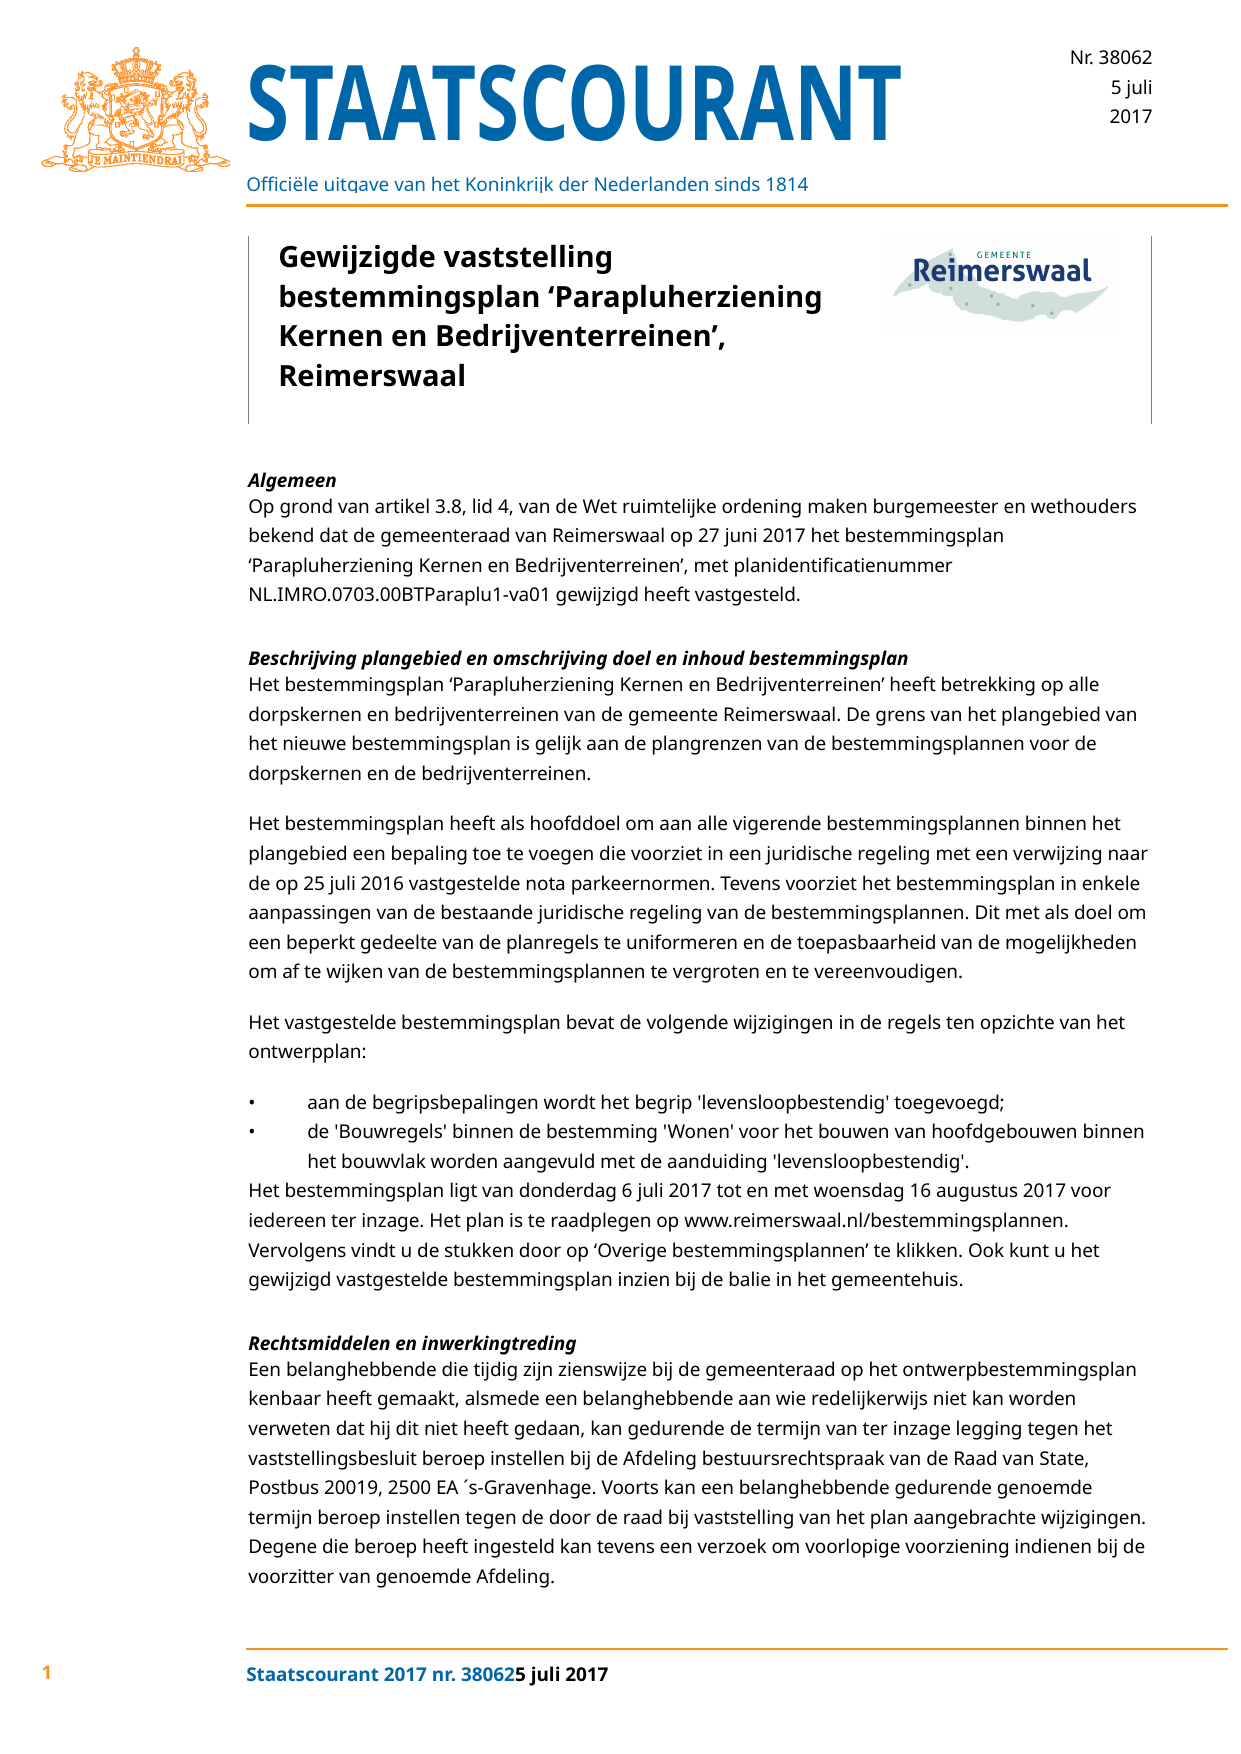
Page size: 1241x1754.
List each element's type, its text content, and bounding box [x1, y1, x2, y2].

text Een belanghebbende die tijdig zijn zienswijze bij de gemeenteraad op het ontwerpbestemmingsplan kenbaar heeft gemaakt, alsmede een belanghebbende aan wie redelijkerwijs niet kan worden verweten dat hij dit niet heeft gedaan, kan gedurende de termijn van ter inzage legging tegen het vaststellingsbesluit beroep instellen bij de Afdeling bestuursrechtspraak van de Raad van State, Postbus 20019, 2500 EA ´s-Gravenhage. Voorts kan een belanghebbende gedurende genoemde termijn beroep instellen tegen de door de raad bij vaststelling van het plan aangebrachte wijzigingen. Degene die beroep heeft ingesteld kan tevens een verzoek om voorlopige voorziening indienen bij de voorzitter van genoemde Afdeling. [248, 1356, 1152, 1589]
text Het vastgestelde bestemmingsplan bevat de volgende wijzigingen in de regels ten opzichte van het ontwerpplan: [248, 1009, 1152, 1064]
text Het bestemmingsplan ‘Parapluherziening Kernen en Bedrijventerreinen’ heeft betrekking op alle dorpskernen en bedrijventerreinen van de gemeente Reimerswaal. De grens van het plangebied van het nieuwe bestemmingsplan is gelijk aan de plangrenzen van de bestemmingsplannen voor de dorpskernen en de bedrijventerreinen. [248, 671, 1152, 786]
text Het bestemmingsplan ligt van donderdag 6 juli 2017 tot en met woensdag 16 augustus 2017 voor iedereen ter inzage. Het plan is te raadplegen op www.reimerswaal.nl/bestemmingsplannen. Vervolgens vindt u de stukken door op ‘Overige bestemmingsplannen’ te klikken. Ook kunt u het gewijzigd vastgestelde bestemmingsplan inzien bij de balie in het gemeentehuis. [248, 1178, 1152, 1292]
table_header [850, 236, 1151, 424]
table_header Gewijzigde vaststelling bestemmingsplan ‘Parapluherziening Kernen en Bedrijventerreinen’, Reimerswaal [249, 236, 850, 424]
text Rechtsmiddelen en inwerkingtreding [248, 1330, 1152, 1356]
list aan de begripsbepalingen wordt het begrip 'levensloopbestendig' toegevoegd; [248, 1089, 1152, 1114]
text Het bestemmingsplan heeft als hoofddoel om aan alle vigerende bestemmingsplannen binnen het plangebied een bepaling toe te voegen die voorziet in een juridische regeling met een verwijzing naar de op 25 juli 2016 vastgestelde nota parkeernormen. Tevens voorziet het bestemmingsplan in enkele aanpassingen van de bestaande juridische regeling van de bestemmingsplannen. Dit met als doel om een beperkt gedeelte van de planregels te uniformeren en de toepasbaarheid van de mogelijkheden om af te wijken van de bestemmingsplannen te vergroten en te vereenvoudigen. [248, 811, 1152, 984]
picture [882, 236, 1119, 334]
picture [41, 47, 231, 172]
text Op grond van artikel 3.8, lid 4, van de Wet ruimtelijke ordening maken burgemeester en wethouders bekend dat de gemeenteraad van Reimerswaal op 27 juni 2017 het bestemmingsplan ‘Parapluherziening Kernen en Bedrijventerreinen’, met planidentificatienummer NL.IMRO.0703.00BTParaplu1-va01 gewijzigd heeft vastgesteld. [248, 493, 1152, 607]
list de 'Bouwregels' binnen de bestemming 'Wonen' voor het bouwen van hoofdgebouwen binnen het bouwvlak worden aangevuld met de aanduiding 'levensloopbestendig'. [248, 1118, 1152, 1174]
text Beschrijving plangebied en omschrijving doel en inhoud bestemmingsplan [248, 646, 1152, 671]
text Algemeen [248, 467, 1152, 493]
